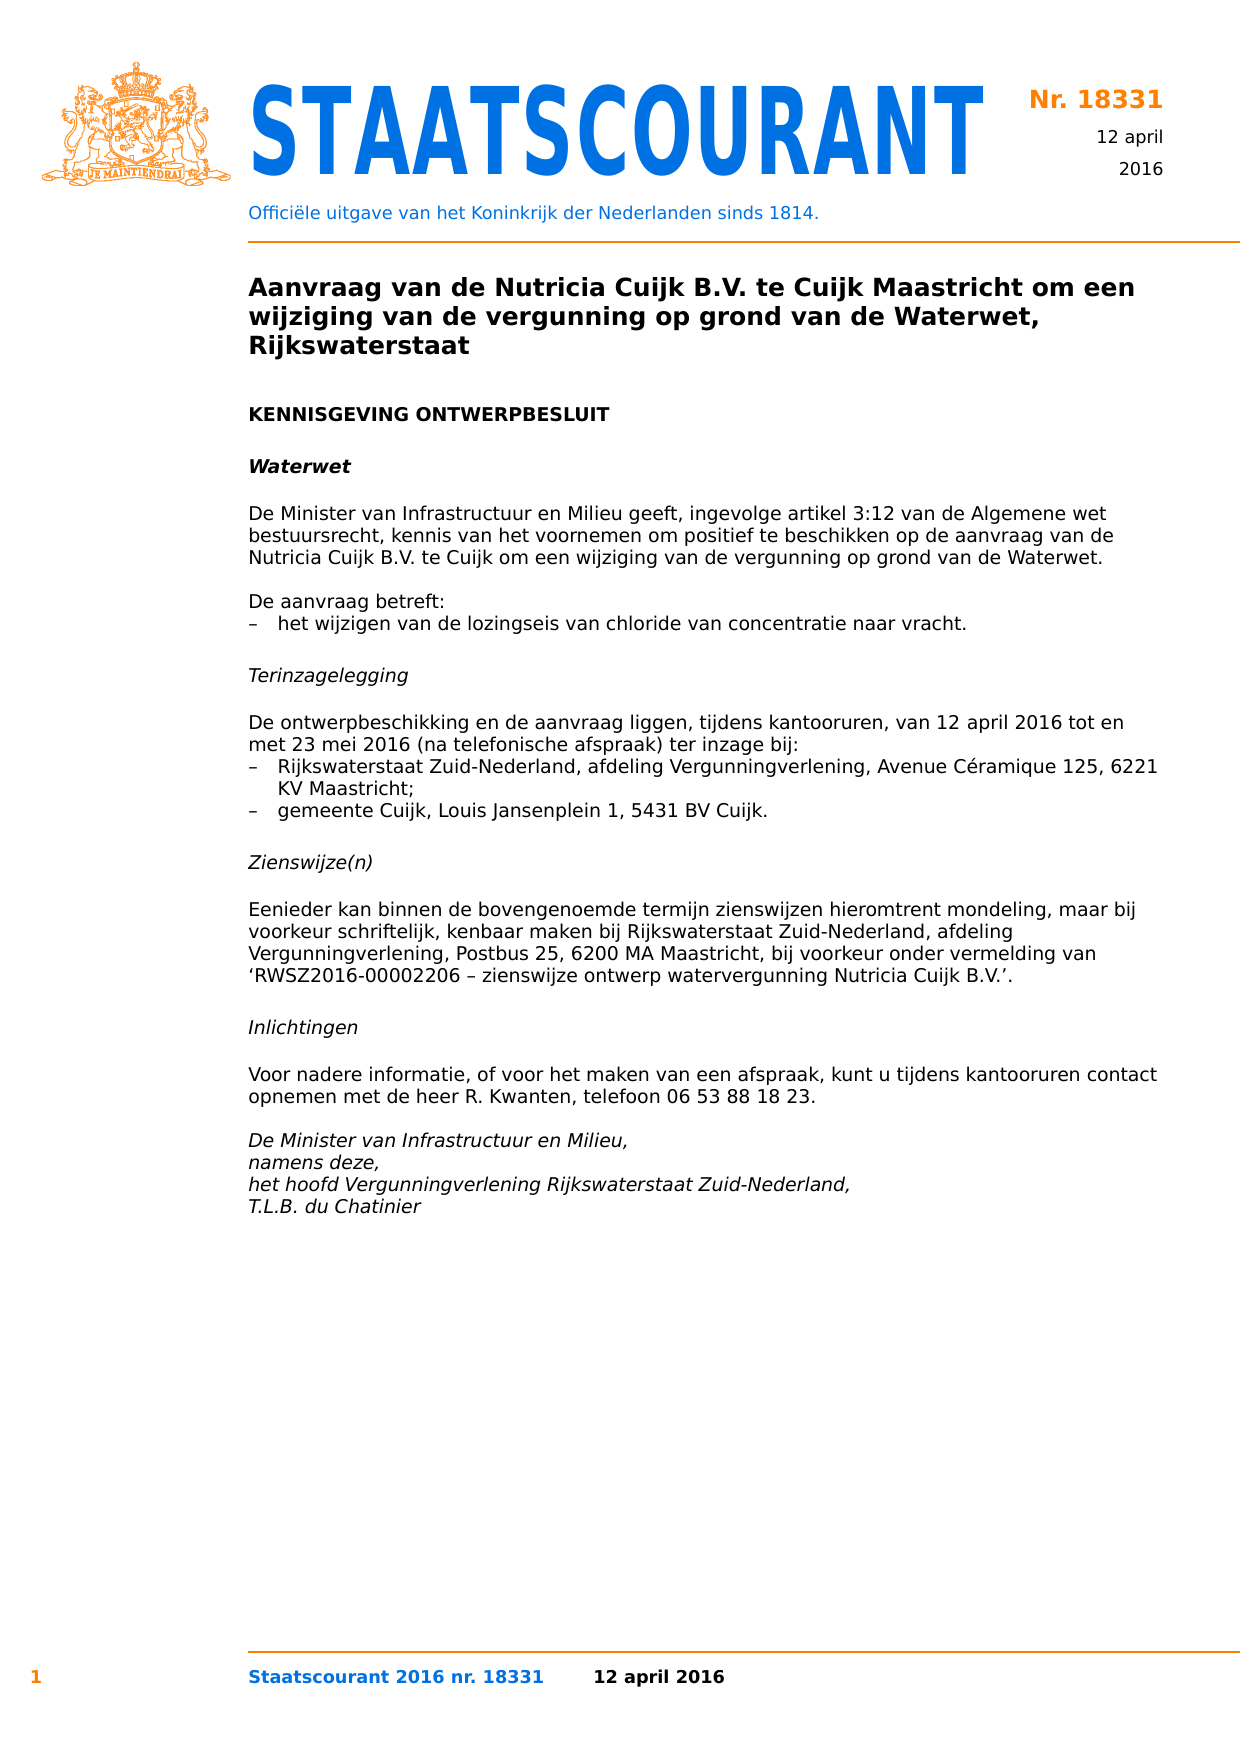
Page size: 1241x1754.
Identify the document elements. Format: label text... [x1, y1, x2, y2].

text – gemeente Cuijk, Louis Jansenplein 1, 5431 BV Cuijk. [248, 800, 1163, 822]
picture [41, 62, 231, 186]
subtitle Inlichtingen [248, 1017, 1163, 1039]
subtitle KENNISGEVING ONTWERPBESLUIT [248, 404, 1163, 426]
subtitle Aanvraag van de Nutricia Cuijk B.V. te Cuijk Maastricht om een wijziging van de vergunning op grond van de Waterwet, Rijkswaterstaat [248, 273, 1163, 361]
text De Minister van Infrastructuur en Milieu, namens deze, het hoofd Vergunningverlening Rijkswaterstaat Zuid-Nederland, T.L.B. du Chatinier [248, 1129, 1163, 1217]
text De Minister van Infrastructuur en Milieu geeft, ingevolge artikel 3:12 van de Algemene wet bestuursrecht, kennis van het voornemen om positief te beschikken op de aanvraag van de Nutricia Cuijk B.V. te Cuijk om een wijziging van de vergunning op grond van de Waterwet. [248, 503, 1163, 569]
table_cell Officiële uitgave van het Koninkrijk der Nederlanden sinds 1814. [248, 203, 1240, 241]
table_header Nr. 18331 [998, 62, 1240, 121]
subtitle Zienswijze(n) [248, 852, 1163, 874]
table_cell 2016 [998, 153, 1240, 203]
table_header STAATSCOURANT [248, 62, 998, 203]
text Eenieder kan binnen de bovengenoemde termijn zienswijzen hieromtrent mondeling, maar bij voorkeur schriftelijk, kenbaar maken bij Rijkswaterstaat Zuid-Nederland, afdeling Vergunningverlening, Postbus 25, 6200 MA Maastricht, bij voorkeur onder vermelding van ‘RWSZ2016-00002206 – zienswijze ontwerp watervergunning Nutricia Cuijk B.V.’. [248, 899, 1163, 987]
table_cell 12 april [998, 121, 1240, 153]
text – Rijkswaterstaat Zuid-Nederland, afdeling Vergunningverlening, Avenue Céramique 125, 6221 KV Maastricht; [248, 756, 1163, 800]
subtitle Waterwet [248, 456, 1163, 478]
text – het wijzigen van de lozingseis van chloride van concentratie naar vracht. [248, 613, 1163, 635]
subtitle Terinzagelegging [248, 665, 1163, 687]
text Voor nadere informatie, of voor het maken van een afspraak, kunt u tijdens kantooruren contact opnemen met de heer R. Kwanten, telefoon 06 53 88 18 23. [248, 1064, 1163, 1108]
table_header [25, 62, 248, 241]
text De aanvraag betreft: [248, 591, 1163, 613]
text De ontwerpbeschikking en de aanvraag liggen, tijdens kantooruren, van 12 april 2016 tot en met 23 mei 2016 (na telefonische afspraak) ter inzage bij: [248, 712, 1163, 756]
